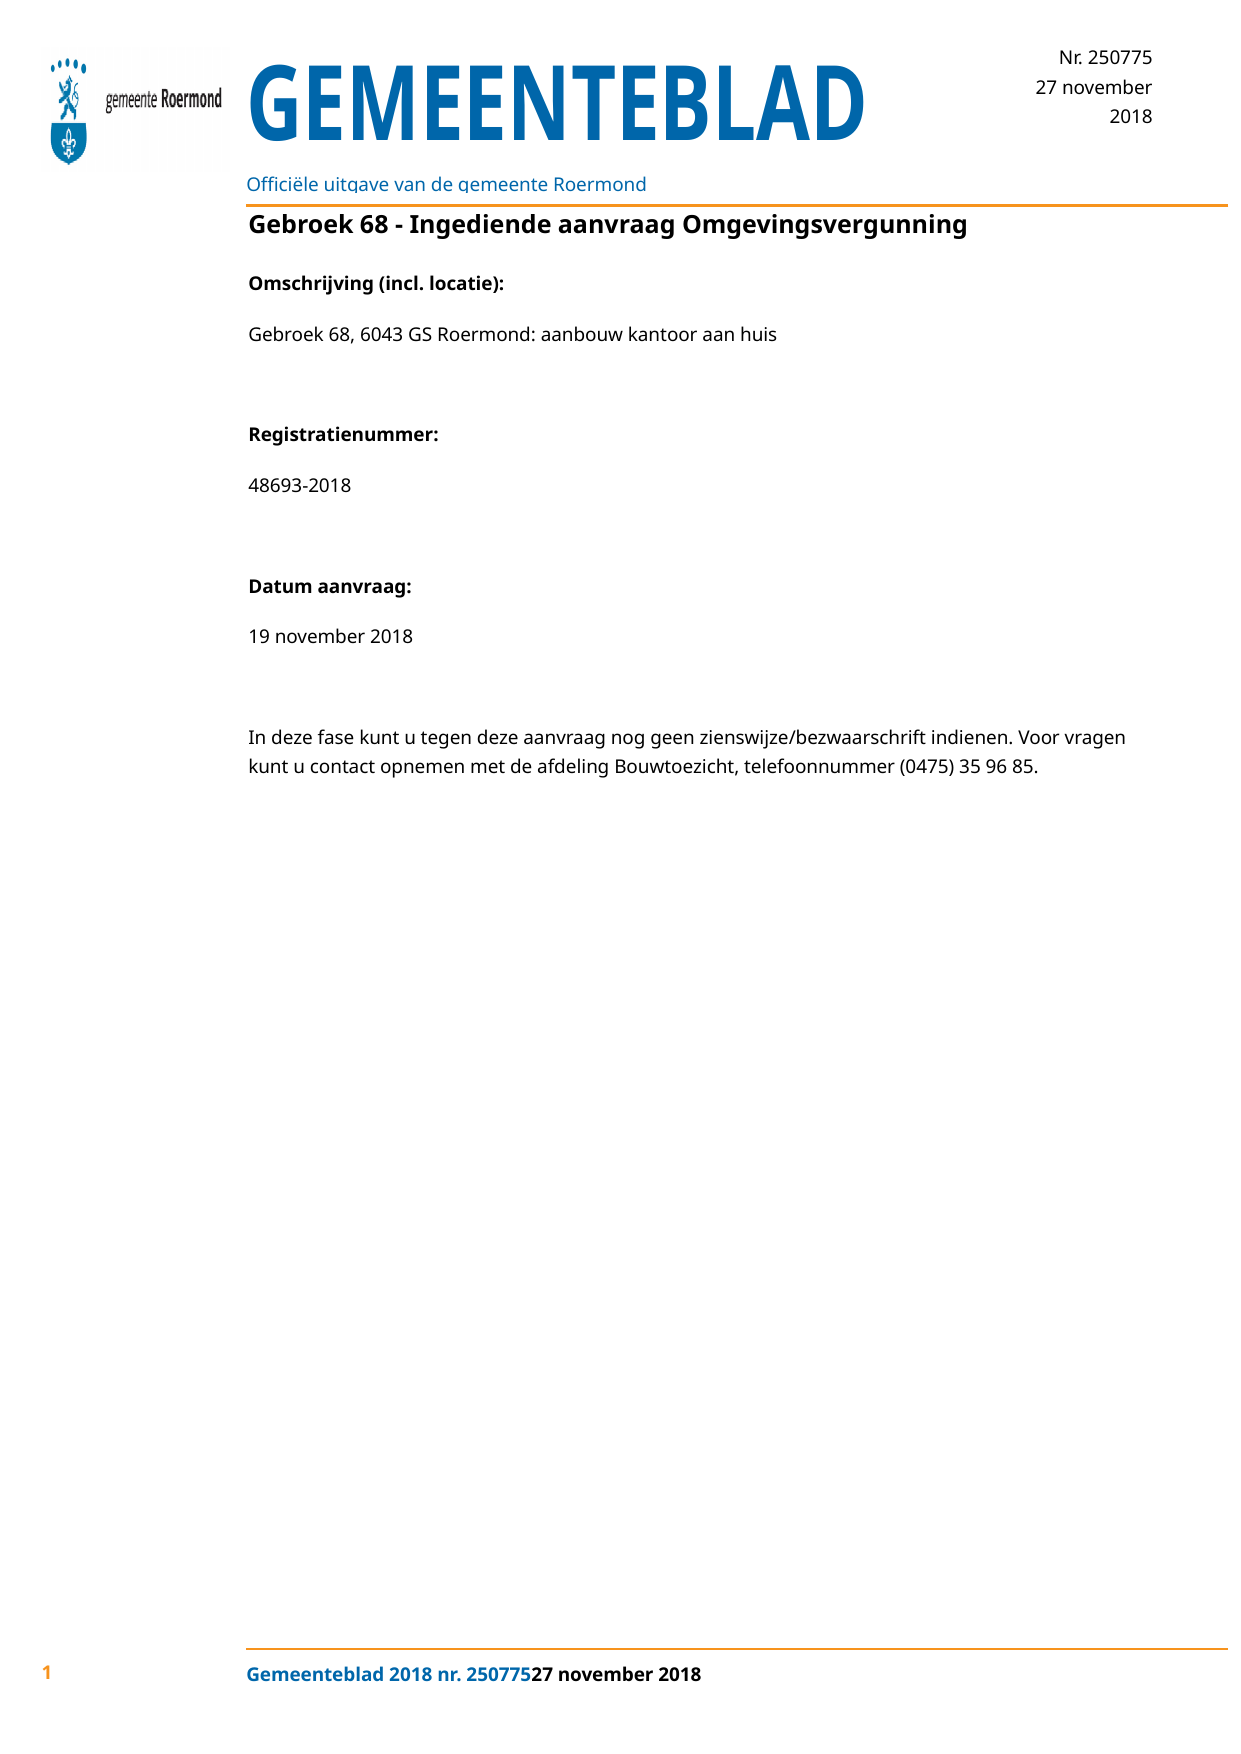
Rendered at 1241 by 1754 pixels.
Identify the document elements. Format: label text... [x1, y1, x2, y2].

text Gebroek 68, 6043 GS Roermond: aanbouw kantoor aan huis [248, 321, 1152, 346]
text In deze fase kunt u tegen deze aanvraag nog geen zienswijze/bezwaarschrift indienen. Voor vragen kunt u contact opnemen met de afdeling Bouwtoezicht, telefoonnummer (0475) 35 96 85. [248, 724, 1152, 779]
text Registratienummer: [248, 422, 1152, 447]
picture [41, 47, 231, 172]
text 19 november 2018 [248, 623, 1152, 649]
text 48693-2018 [248, 472, 1152, 498]
text Gebroek 68 - Ingediende aanvraag Omgevingsvergunning [248, 207, 1152, 241]
text Datum aanvraag: [248, 573, 1152, 598]
text Omschrijving (incl. locatie): [248, 270, 1152, 296]
